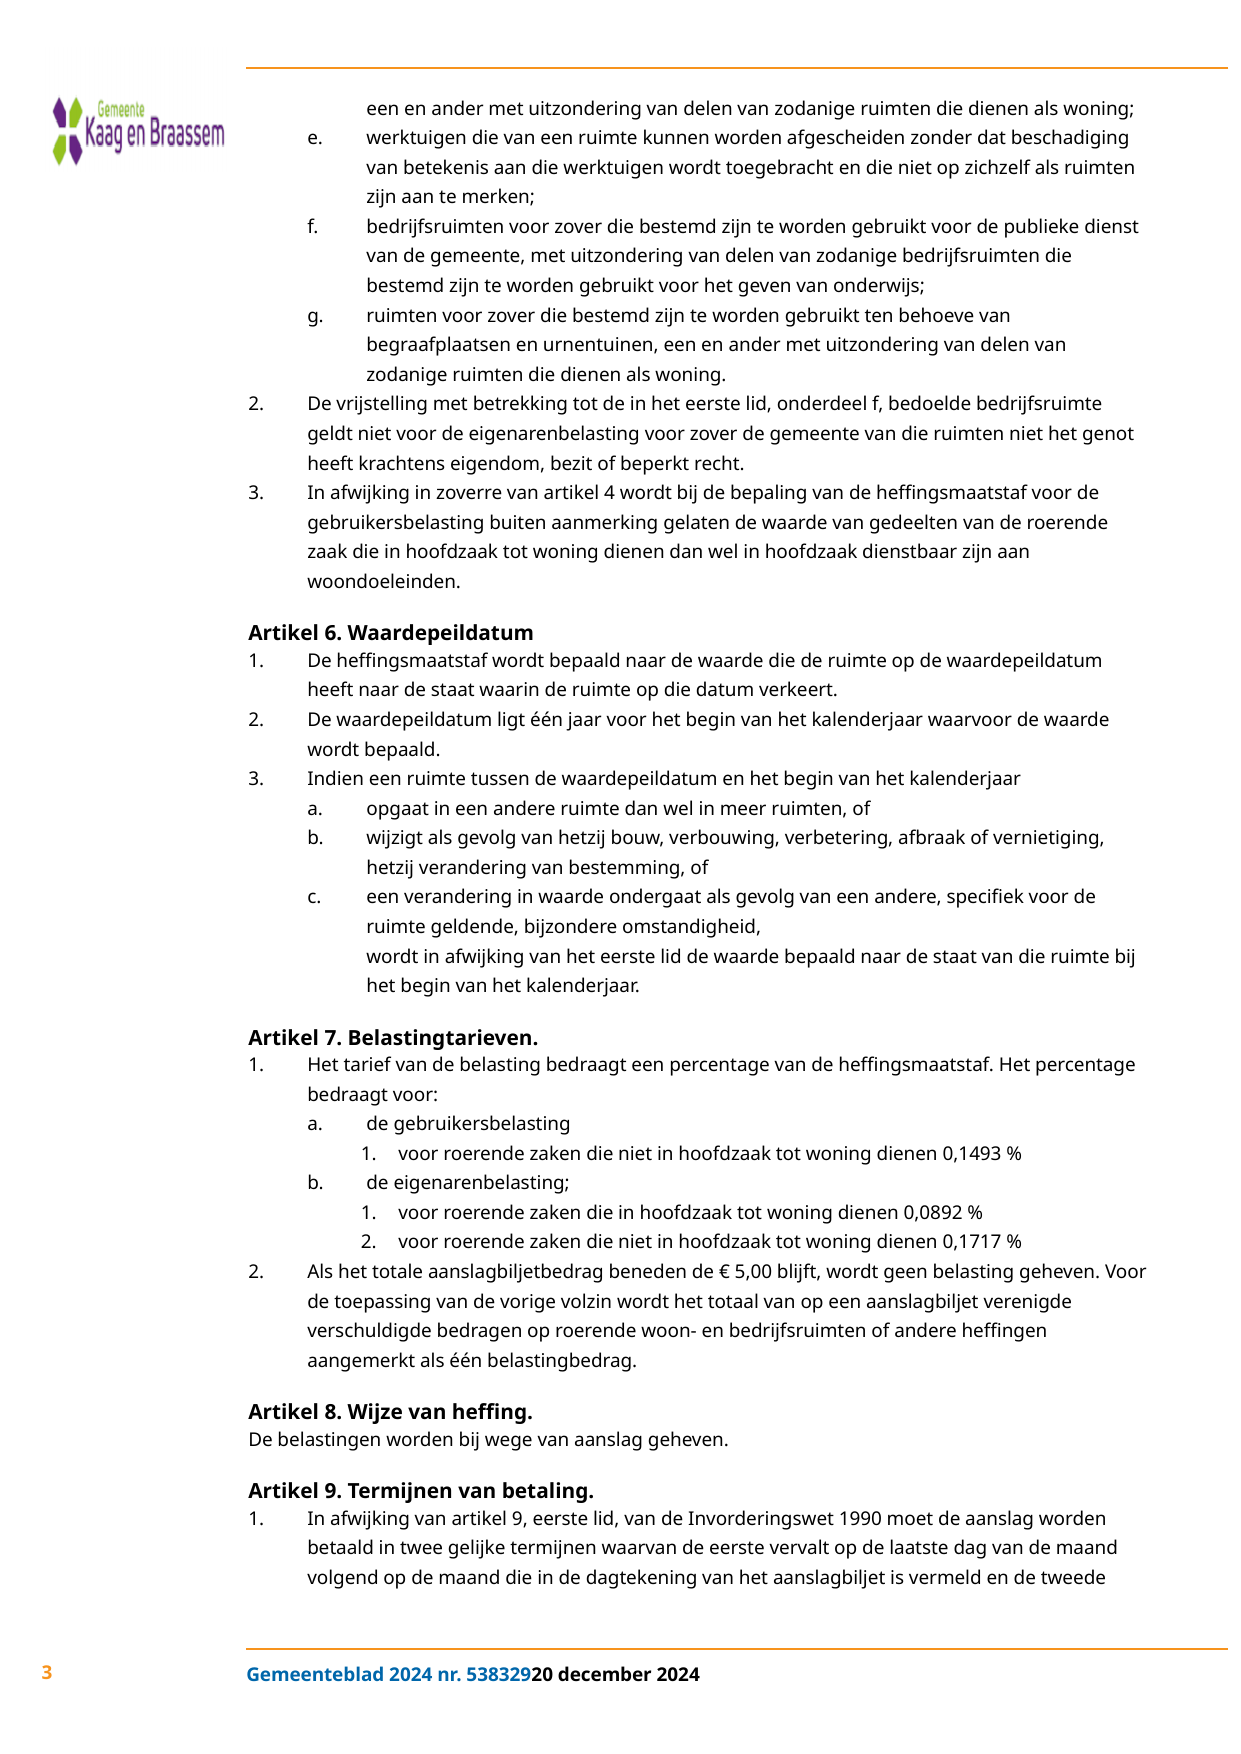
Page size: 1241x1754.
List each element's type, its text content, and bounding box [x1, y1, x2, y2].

list de eigenarenbelasting; [307, 1169, 1152, 1195]
list voor roerende zaken die niet in hoofdzaak tot woning dienen 0,1717 % [361, 1229, 1152, 1254]
list voor roerende zaken die in hoofdzaak tot woning dienen 0,0892 % [361, 1199, 1152, 1225]
list een verandering in waarde ondergaat als gevolg van een andere, specifiek voor de ruimte geldende, bijzondere omstandigheid, [307, 884, 1152, 939]
text Artikel 9. Termijnen van betaling. [248, 1476, 1152, 1505]
list wijzigt als gevolg van hetzij bouw, verbouwing, verbetering, afbraak of vernietiging, hetzij verandering van bestemming, of [307, 824, 1152, 880]
list een en ander met uitzondering van delen van zodanige ruimten die dienen als woning; [307, 95, 1152, 121]
list De vrijstelling met betrekking tot de in het eerste lid, onderdeel f, bedoelde bedrijfsruimte geldt niet voor de eigenarenbelasting voor zover de gemeente van die ruimten niet het genot heeft krachtens eigendom, bezit of beperkt recht. [248, 391, 1152, 476]
list Als het totale aanslagbiljetbedrag beneden de € 5,00 blijft, wordt geen belasting geheven. Voor de toepassing van de vorige volzin wordt het totaal van op een aanslagbiljet verenigde verschuldigde bedragen op roerende woon- en bedrijfsruimten of andere heffingen aangemerkt als één belastingbedrag. [248, 1258, 1152, 1373]
list opgaat in een andere ruimte dan wel in meer ruimten, of [307, 795, 1152, 821]
list Het tarief van de belasting bedraagt een percentage van de heffingsmaatstaf. Het percentage bedraagt voor: [248, 1051, 1152, 1107]
text Artikel 8. Wijze van heffing. [248, 1397, 1152, 1426]
text De belastingen worden bij wege van aanslag geheven. [248, 1426, 1152, 1452]
text Artikel 7. Belastingtarieven. [248, 1023, 1152, 1051]
list In afwijking in zoverre van artikel 4 wordt bij de bepaling van de heffingsmaatstaf voor de gebruikersbelasting buiten aanmerking gelaten de waarde van gedeelten van de roerende zaak die in hoofdzaak tot woning dienen dan wel in hoofdzaak dienstbaar zijn aan woondoeleinden. [248, 479, 1152, 594]
list De waardepeildatum ligt één jaar voor het begin van het kalenderjaar waarvoor de waarde wordt bepaald. [248, 706, 1152, 761]
text Artikel 6. Waardepeildatum [248, 618, 1152, 647]
list Indien een ruimte tussen de waardepeildatum en het begin van het kalenderjaar [248, 765, 1152, 791]
list bedrijfsruimten voor zover die bestemd zijn te worden gebruikt voor de publieke dienst van de gemeente, met uitzondering van delen van zodanige bedrijfsruimten die bestemd zijn te worden gebruikt voor het geven van onderwijs; [307, 213, 1152, 298]
list voor roerende zaken die niet in hoofdzaak tot woning dienen 0,1493 % [361, 1140, 1152, 1166]
list In afwijking van artikel 9, eerste lid, van de Invorderingswet 1990 moet de aanslag worden betaald in twee gelijke termijnen waarvan de eerste vervalt op de laatste dag van de maand volgend op de maand die in de dagtekening van het aanslagbiljet is vermeld en de tweede [248, 1505, 1152, 1590]
list wordt in afwijking van het eerste lid de waarde bepaald naar de staat van die ruimte bij het begin van het kalenderjaar. [307, 943, 1152, 998]
list ruimten voor zover die bestemd zijn te worden gebruikt ten behoeve van begraafplaatsen en urnentuinen, een en ander met uitzondering van delen van zodanige ruimten die dienen als woning. [307, 302, 1152, 387]
list De heffingsmaatstaf wordt bepaald naar de waarde die de ruimte op de waardepeildatum heeft naar de staat waarin de ruimte op die datum verkeert. [248, 647, 1152, 702]
picture [41, 47, 231, 172]
list werktuigen die van een ruimte kunnen worden afgescheiden zonder dat beschadiging van betekenis aan die werktuigen wordt toegebracht en die niet op zichzelf als ruimten zijn aan te merken; [307, 124, 1152, 209]
list de gebruikersbelasting [307, 1110, 1152, 1136]
